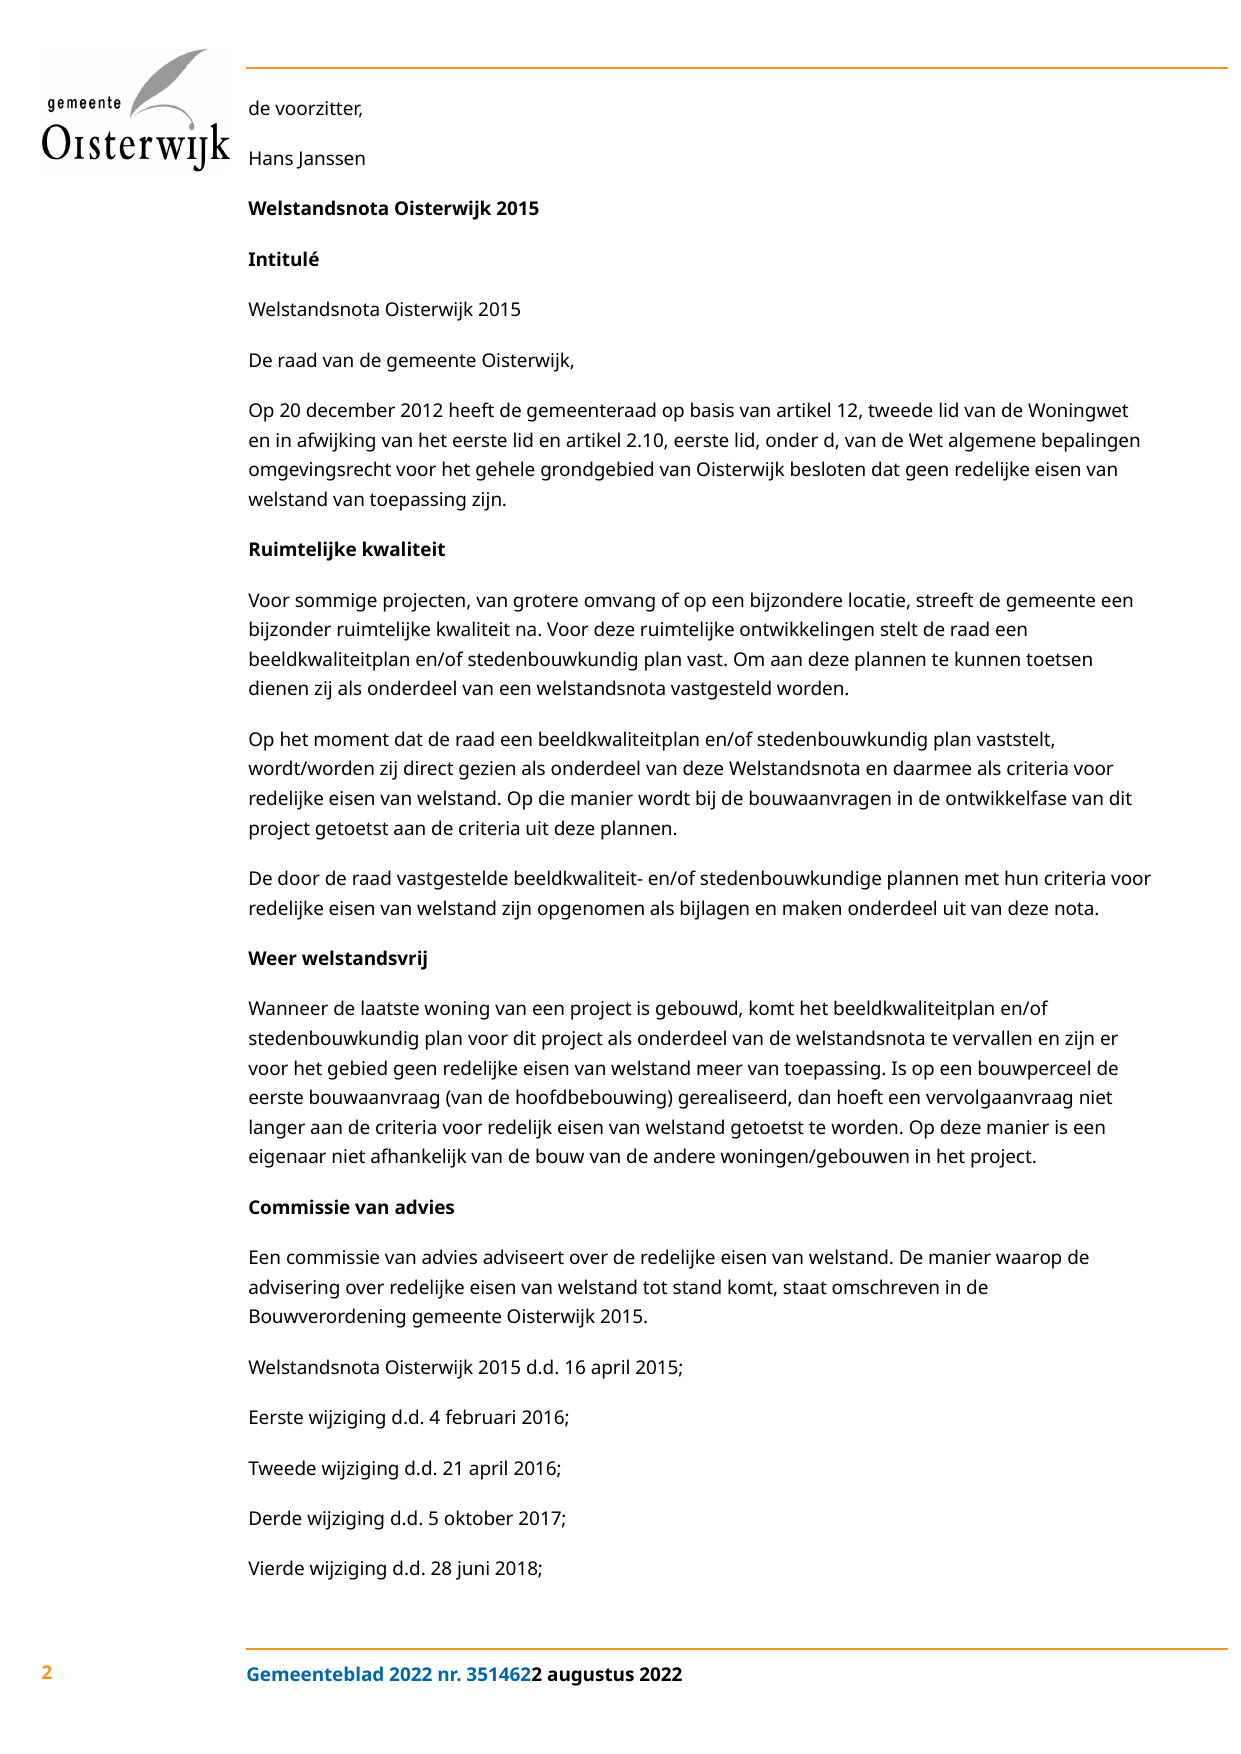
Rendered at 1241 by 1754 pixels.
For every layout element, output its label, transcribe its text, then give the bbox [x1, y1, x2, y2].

text Ruimtelijke kwaliteit [248, 536, 1152, 562]
text Intitulé [248, 246, 1152, 272]
text Een commissie van advies adviseert over de redelijke eisen van welstand. De manier waarop de advisering over redelijke eisen van welstand tot stand komt, staat omschreven in de Bouwverordening gemeente Oisterwijk 2015. [248, 1244, 1152, 1329]
text Welstandsnota Oisterwijk 2015 [248, 196, 1152, 221]
text Wanneer de laatste woning van een project is gebouwd, komt het beeldkwaliteitplan en/of stedenbouwkundig plan voor dit project als onderdeel van de welstandsnota te vervallen en zijn er voor het gebied geen redelijke eisen van welstand meer van toepassing. Is op een bouwperceel de eerste bouwaanvraag (van de hoofdbebouwing) gerealiseerd, dan hoeft een vervolgaanvraag niet langer aan de criteria voor redelijk eisen van welstand getoetst te worden. Op deze manier is een eigenaar niet afhankelijk van de bouw van de andere woningen/gebouwen in het project. [248, 996, 1152, 1169]
text Welstandsnota Oisterwijk 2015 [248, 296, 1152, 322]
text Voor sommige projecten, van grotere omvang of op een bijzondere locatie, streeft de gemeente een bijzonder ruimtelijke kwaliteit na. Voor deze ruimtelijke ontwikkelingen stelt de raad een beeldkwaliteitplan en/of stedenbouwkundig plan vast. Om aan deze plannen te kunnen toetsen dienen zij als onderdeel van een welstandsnota vastgesteld worden. [248, 587, 1152, 701]
text Derde wijziging d.d. 5 oktober 2017; [248, 1505, 1152, 1531]
text Hans Janssen [248, 145, 1152, 171]
text De door de raad vastgestelde beeldkwaliteit- en/of stedenbouwkundige plannen met hun criteria voor redelijke eisen van welstand zijn opgenomen als bijlagen en maken onderdeel uit van deze nota. [248, 865, 1152, 921]
text De raad van de gemeente Oisterwijk, [248, 347, 1152, 373]
text Eerste wijziging d.d. 4 februari 2016; [248, 1404, 1152, 1430]
text Commissie van advies [248, 1194, 1152, 1220]
text Welstandsnota Oisterwijk 2015 d.d. 16 april 2015; [248, 1354, 1152, 1380]
text Vierde wijziging d.d. 28 juni 2018; [248, 1556, 1152, 1581]
text de voorzitter, [248, 95, 1152, 121]
text Op het moment dat de raad een beeldkwaliteitplan en/of stedenbouwkundig plan vaststelt, wordt/worden zij direct gezien als onderdeel van deze Welstandsnota en daarmee als criteria voor redelijke eisen van welstand. Op die manier wordt bij de bouwaanvragen in de ontwikkelfase van dit project getoetst aan de criteria uit deze plannen. [248, 726, 1152, 841]
text Weer welstandsvrij [248, 945, 1152, 971]
text Op 20 december 2012 heeft de gemeenteraad op basis van artikel 12, tweede lid van de Woningwet en in afwijking van het eerste lid en artikel 2.10, eerste lid, onder d, van de Wet algemene bepalingen omgevingsrecht voor het gehele grondgebied van Oisterwijk besloten dat geen redelijke eisen van welstand van toepassing zijn. [248, 397, 1152, 512]
picture [41, 47, 231, 172]
text Tweede wijziging d.d. 21 april 2016; [248, 1455, 1152, 1481]
